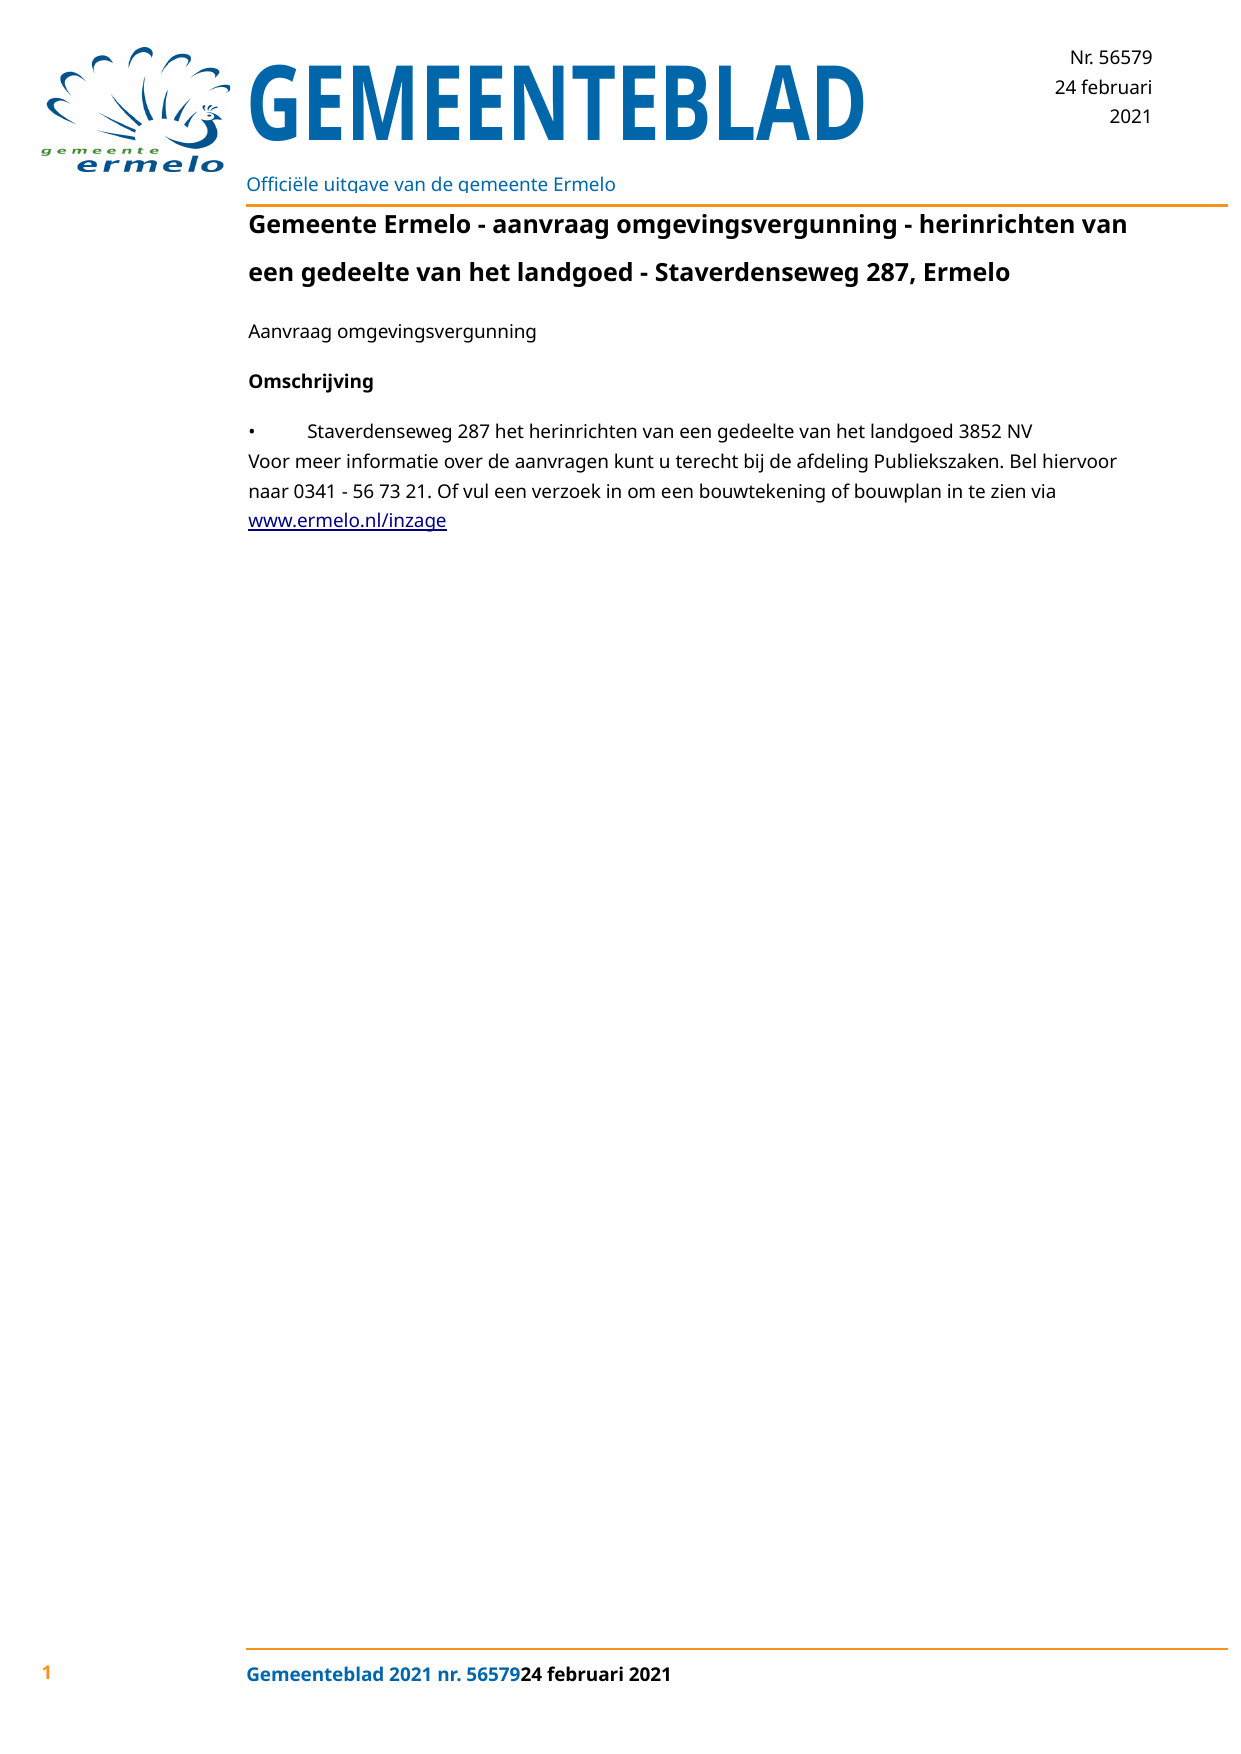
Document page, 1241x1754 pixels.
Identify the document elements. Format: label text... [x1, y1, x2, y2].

text Aanvraag omgevingsvergunning [248, 318, 1152, 344]
text Gemeente Ermelo - aanvraag omgevingsvergunning - herinrichten van een gedeelte van het landgoed - Staverdenseweg 287, Ermelo [248, 207, 1152, 288]
list Staverdenseweg 287 het herinrichten van een gedeelte van het landgoed 3852 NV [248, 419, 1152, 444]
text Omschrijving [248, 368, 1152, 394]
text Voor meer informatie over de aanvragen kunt u terecht bij de afdeling Publiekszaken. Bel hiervoor naar 0341 - 56 73 21. Of vul een verzoek in om een bouwtekening of bouwplan in te zien via www.ermelo.nl/inzage [248, 448, 1152, 533]
picture [41, 47, 231, 172]
